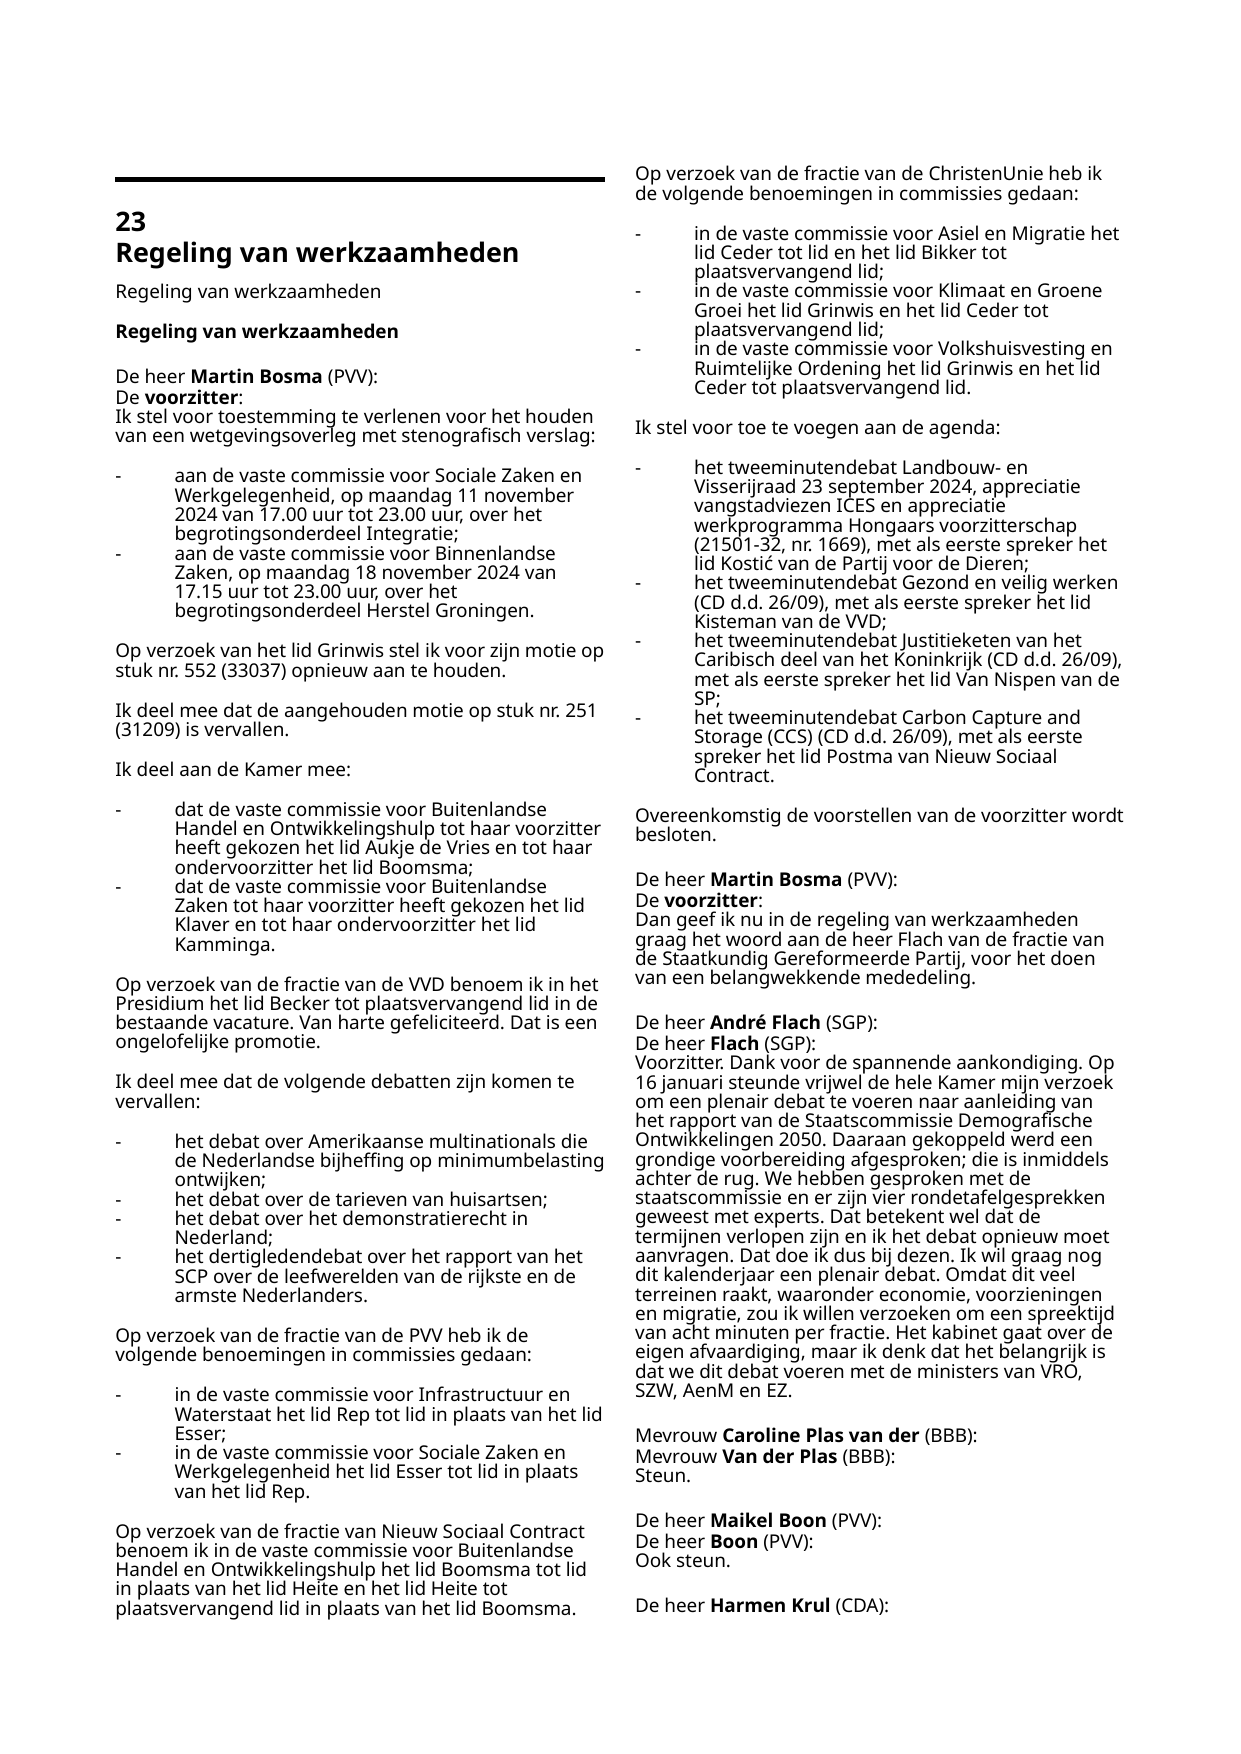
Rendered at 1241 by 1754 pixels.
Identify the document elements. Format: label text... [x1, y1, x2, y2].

list het dertigledendebat over het rapport van het SCP over de leefwerelden van de rijkste en de armste Nederlanders. [115, 1248, 605, 1306]
list het tweeminutendebat Justitieketen van het Caribisch deel van het Koninkrijk (CD d.d. 26/09), met als eerste spreker het lid Van Nispen van de SP; [635, 632, 1125, 709]
text Op verzoek van de fractie van Nieuw Sociaal Contract benoem ik in de vaste commissie voor Buitenlandse Handel en Ontwikkelingshulp het lid Boomsma tot lid in plaats van het lid Heite en het lid Heite tot plaatsvervangend lid in plaats van het lid Boomsma. [115, 1523, 605, 1619]
list in de vaste commissie voor Asiel en Migratie het lid Ceder tot lid en het lid Bikker tot plaatsvervangend lid; [635, 224, 1125, 282]
text Ik deel aan de Kamer mee: [115, 761, 605, 780]
list aan de vaste commissie voor Binnenlandse Zaken, op maandag 18 november 2024 van 17.15 uur tot 23.00 uur, over het begrotingsonderdeel Herstel Groningen. [115, 544, 605, 622]
text De heer Maikel Boon (PVV): [635, 1507, 1125, 1533]
text Mevrouw Van der Plas (BBB): [635, 1448, 1125, 1467]
text Ook steun. [635, 1552, 1125, 1571]
text Ik stel voor toestemming te verlenen voor het houden van een wetgevingsoverleg met stenografisch verslag: [115, 408, 605, 447]
list het tweeminutendebat Landbouw- en Visserijraad 23 september 2024, appreciatie vangstadviezen ICES en appreciatie werkprogramma Hongaars voorzitterschap (21501-32, nr. 1669), met als eerste spreker het lid Kostić van de Partij voor de Dieren; [635, 459, 1125, 574]
text Dan geef ik nu in de regeling van werkzaamheden graag het woord aan de heer Flach van de fractie van de Staatkundig Gereformeerde Partij, voor het doen van een belangwekkende mededeling. [635, 911, 1125, 988]
list het tweeminutendebat Gezond en veilig werken (CD d.d. 26/09), met als eerste spreker het lid Kisteman van de VVD; [635, 574, 1125, 632]
list het debat over het demonstratierecht in Nederland; [115, 1210, 605, 1248]
text Op verzoek van de fractie van de PVV heb ik de volgende benoemingen in commissies gedaan: [115, 1327, 605, 1366]
list in de vaste commissie voor Infrastructuur en Waterstaat het lid Rep tot lid in plaats van het lid Esser; [115, 1386, 605, 1444]
list aan de vaste commissie voor Sociale Zaken en Werkgelegenheid, op maandag 11 november 2024 van 17.00 uur tot 23.00 uur, over het begrotingsonderdeel Integratie; [115, 467, 605, 544]
text De heer Martin Bosma (PVV): [635, 866, 1125, 892]
list in de vaste commissie voor Volkshuisvesting en Ruimtelijke Ordening het lid Grinwis en het lid Ceder tot plaatsvervangend lid. [635, 340, 1125, 398]
list dat de vaste commissie voor Buitenlandse Handel en Ontwikkelingshulp tot haar voorzitter heeft gekozen het lid Aukje de Vries en tot haar ondervoorzitter het lid Boomsma; [115, 801, 605, 878]
text Regeling van werkzaamheden [115, 283, 605, 302]
text De heer Flach (SGP): [635, 1035, 1125, 1054]
text De heer André Flach (SGP): [635, 1009, 1125, 1035]
text Ik stel voor toe te voegen aan de agenda: [635, 419, 1125, 438]
text Overeenkomstig de voorstellen van de voorzitter wordt besloten. [635, 807, 1125, 846]
text Op verzoek van de fractie van de ChristenUnie heb ik de volgende benoemingen in commissies gedaan: [635, 165, 1125, 204]
text De heer Harmen Krul (CDA): [635, 1592, 1125, 1618]
text Op verzoek van de fractie van de VVD benoem ik in het Presidium het lid Becker tot plaatsvervangend lid in de bestaande vacature. Van harte gefeliciteerd. Dat is een ongelofelijke promotie. [115, 976, 605, 1053]
text Ik deel mee dat de volgende debatten zijn komen te vervallen: [115, 1073, 605, 1112]
list dat de vaste commissie voor Buitenlandse Zaken tot haar voorzitter heeft gekozen het lid Klaver en tot haar ondervoorzitter het lid Kamminga. [115, 878, 605, 955]
text Ik deel mee dat de aangehouden motie op stuk nr. 251 (31209) is vervallen. [115, 702, 605, 740]
text De voorzitter: [635, 892, 1125, 911]
text 23 [115, 203, 605, 239]
list in de vaste commissie voor Sociale Zaken en Werkgelegenheid het lid Esser tot lid in plaats van het lid Rep. [115, 1444, 605, 1502]
text Mevrouw Caroline Plas van der (BBB): [635, 1422, 1125, 1448]
text De heer Martin Bosma (PVV): [115, 363, 605, 389]
text Regeling van werkzaamheden [115, 323, 605, 342]
text De voorzitter: [115, 389, 605, 408]
list in de vaste commissie voor Klimaat en Groene Groei het lid Grinwis en het lid Ceder tot plaatsvervangend lid; [635, 282, 1125, 340]
list het debat over de tarieven van huisartsen; [115, 1191, 605, 1210]
text Regeling van werkzaamheden [115, 239, 605, 283]
list het debat over Amerikaanse multinationals die de Nederlandse bijheffing op minimumbelasting ontwijken; [115, 1133, 605, 1191]
text Steun. [635, 1467, 1125, 1486]
text Voorzitter. Dank voor de spannende aankondiging. Op 16 januari steunde vrijwel de hele Kamer mijn verzoek om een plenair debat te voeren naar aanleiding van het rapport van de Staatscommissie Demografische Ontwikkelingen 2050. Daaraan gekoppeld werd een grondige voorbereiding afgesproken; die is inmiddels achter de rug. We hebben gesproken met de staatscommissie en er zijn vier rondetafelgesprekken geweest met experts. Dat betekent wel dat de termijnen verlopen zijn en ik het debat opnieuw moet aanvragen. Dat doe ik dus bij dezen. Ik wil graag nog dit kalenderjaar een plenair debat. Omdat dit veel terreinen raakt, waaronder economie, voorzieningen en migratie, zou ik willen verzoeken om een spreektijd van acht minuten per fractie. Het kabinet gaat over de eigen afvaardiging, maar ik denk dat het belangrijk is dat we dit debat voeren met de ministers van VRO, SZW, AenM en EZ. [635, 1054, 1125, 1401]
list het tweeminutendebat Carbon Capture and Storage (CCS) (CD d.d. 26/09), met als eerste spreker het lid Postma van Nieuw Sociaal Contract. [635, 709, 1125, 786]
text Op verzoek van het lid Grinwis stel ik voor zijn motie op stuk nr. 552 (33037) opnieuw aan te houden. [115, 642, 605, 681]
text De heer Boon (PVV): [635, 1533, 1125, 1552]
